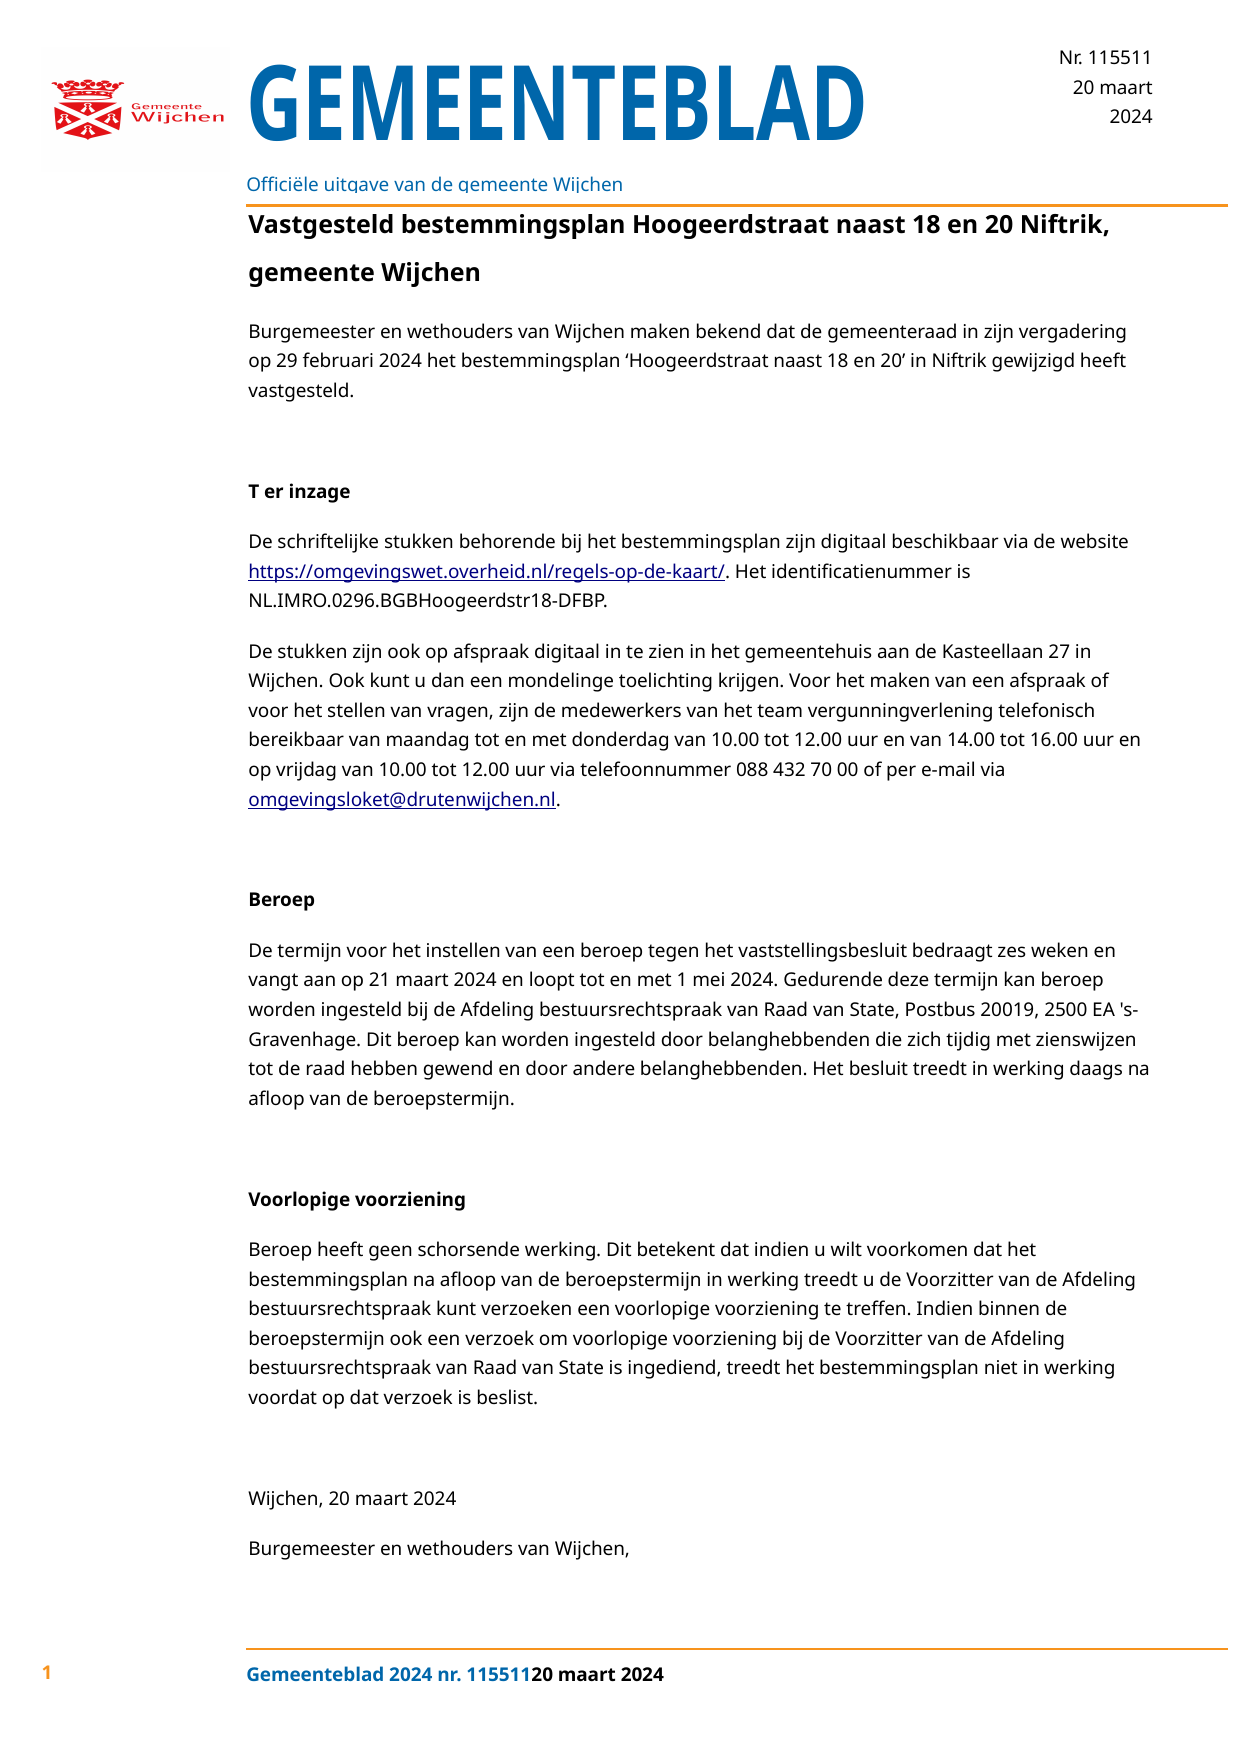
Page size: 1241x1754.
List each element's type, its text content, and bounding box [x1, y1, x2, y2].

text Wijchen, 20 maart 2024 [248, 1485, 1152, 1511]
text De termijn voor het instellen van een beroep tegen het vaststellingsbesluit bedraagt zes weken en vangt aan op 21 maart 2024 en loopt tot en met 1 mei 2024. Gedurende deze termijn kan beroep worden ingesteld bij de Afdeling bestuursrechtspraak van Raad van State, Postbus 20019, 2500 EA 's-Gravenhage. Dit beroep kan worden ingesteld door belanghebbenden die zich tijdig met zienswijzen tot de raad hebben gewend en door andere belanghebbenden. Het besluit treedt in werking daags na afloop van de beroepstermijn. [248, 937, 1152, 1111]
text Burgemeester en wethouders van Wijchen, [248, 1535, 1152, 1561]
text De stukken zijn ook op afspraak digitaal in te zien in het gemeentehuis aan de Kasteellaan 27 in Wijchen. Ook kunt u dan een mondelinge toelichting krijgen. Voor het maken van een afspraak of voor het stellen van vragen, zijn de medewerkers van het team vergunningverlening telefonisch bereikbaar van maandag tot en met donderdag van 10.00 tot 12.00 uur en van 14.00 tot 16.00 uur en op vrijdag van 10.00 tot 12.00 uur via telefoonnummer 088 432 70 00 of per e-mail via omgevingsloket@drutenwijchen.nl. [248, 638, 1152, 812]
text Beroep [248, 887, 1152, 912]
picture [41, 47, 231, 172]
text Beroep heeft geen schorsende werking. Dit betekent dat indien u wilt voorkomen dat het bestemmingsplan na afloop van de beroepstermijn in werking treedt u de Voorzitter van de Afdeling bestuursrechtspraak kunt verzoeken een voorlopige voorziening te treffen. Indien binnen de beroepstermijn ook een verzoek om voorlopige voorziening bij de Voorzitter van de Afdeling bestuursrechtspraak van Raad van State is ingediend, treedt het bestemmingsplan niet in werking voordat op dat verzoek is beslist. [248, 1236, 1152, 1410]
text Voorlopige voorziening [248, 1186, 1152, 1212]
text Burgemeester en wethouders van Wijchen maken bekend dat de gemeenteraad in zijn vergadering op 29 februari 2024 het bestemmingsplan ‘Hoogeerdstraat naast 18 en 20’ in Niftrik gewijzigd heeft vastgesteld. [248, 318, 1152, 403]
text Vastgesteld bestemmingsplan Hoogeerdstraat naast 18 en 20 Niftrik, gemeente Wijchen [248, 207, 1152, 288]
text De schriftelijke stukken behorende bij het bestemmingsplan zijn digitaal beschikbaar via de website https://omgevingswet.overheid.nl/regels-op-de-kaart/. Het identificatienummer is NL.IMRO.0296.BGBHoogeerdstr18-DFBP. [248, 528, 1152, 613]
text T er inzage [248, 478, 1152, 504]
